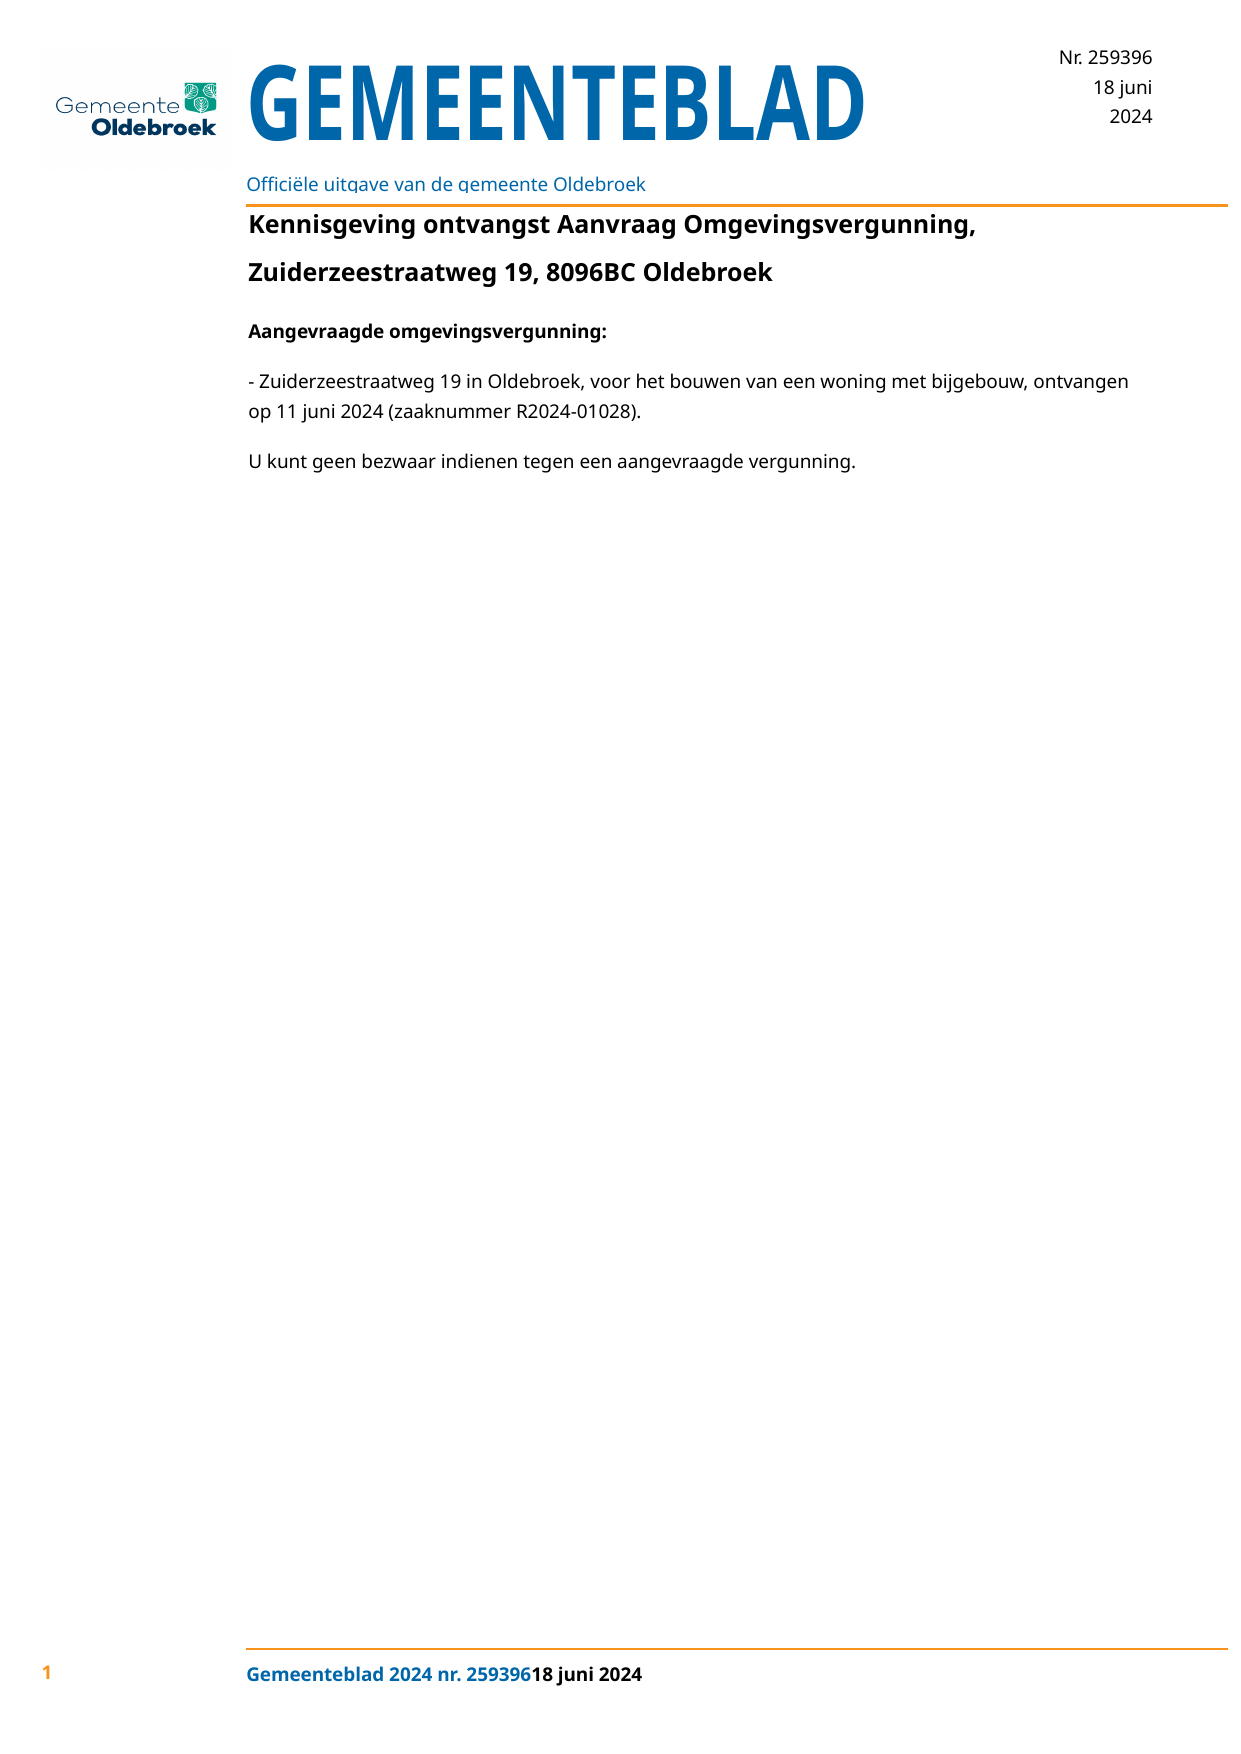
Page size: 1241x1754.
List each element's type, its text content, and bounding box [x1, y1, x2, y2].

text - Zuiderzeestraatweg 19 in Oldebroek, voor het bouwen van een woning met bijgebouw, ontvangen op 11 juni 2024 (zaaknummer R2024-01028). [248, 368, 1152, 424]
text U kunt geen bezwaar indienen tegen een aangevraagde vergunning. [248, 448, 1152, 474]
text Kennisgeving ontvangst Aanvraag Omgevingsvergunning, Zuiderzeestraatweg 19, 8096BC Oldebroek [248, 207, 1152, 288]
text Aangevraagde omgevingsvergunning: [248, 318, 1152, 344]
picture [41, 47, 231, 172]
